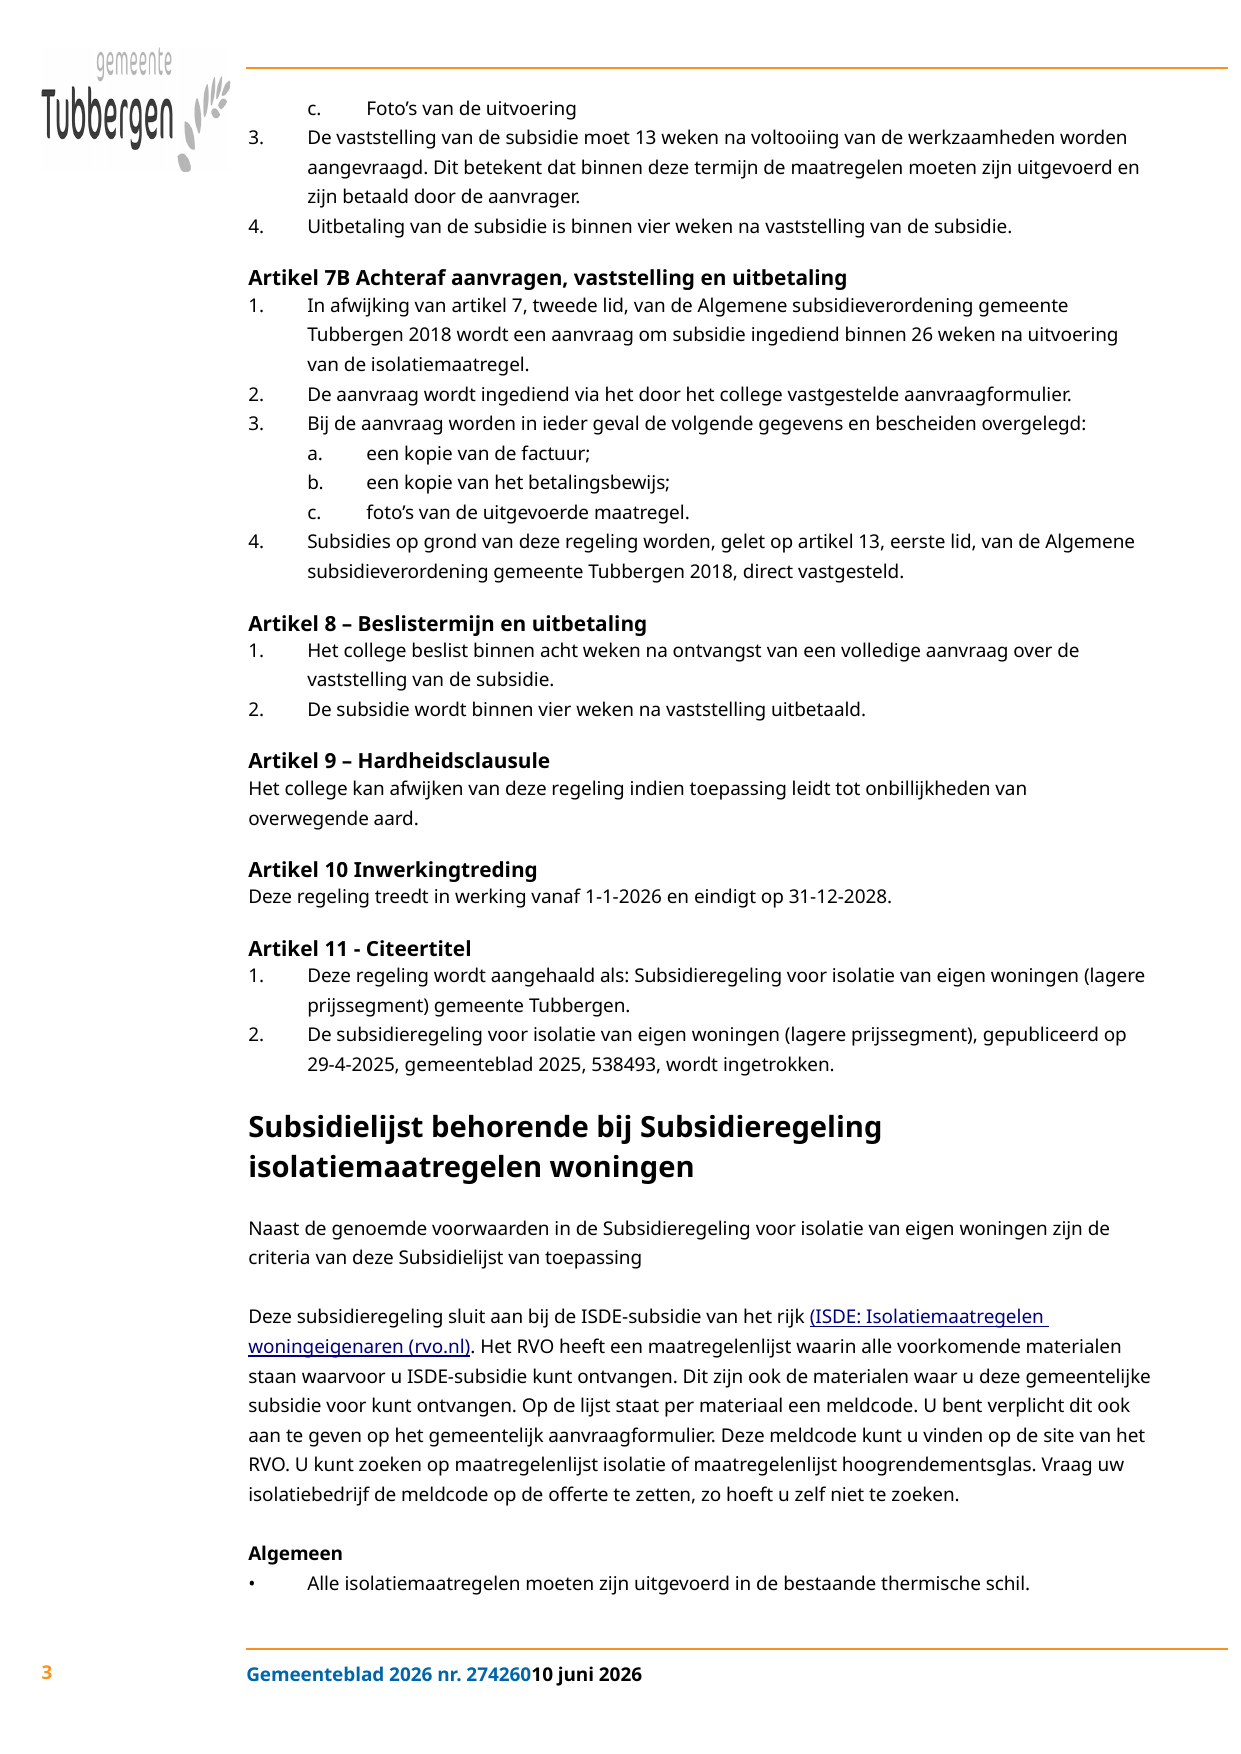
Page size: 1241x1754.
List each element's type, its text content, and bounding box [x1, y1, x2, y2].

list Foto’s van de uitvoering [307, 95, 1152, 121]
list Subsidies op grond van deze regeling worden, gelet op artikel 13, eerste lid, van de Algemene subsidieverordening gemeente Tubbergen 2018, direct vastgesteld. [248, 529, 1152, 584]
text Artikel 11 - Citeertitel [248, 934, 1152, 962]
text Artikel 7B Achteraf aanvragen, vaststelling en uitbetaling [248, 263, 1152, 292]
list De subsidieregeling voor isolatie van eigen woningen (lagere prijssegment), gepubliceerd op 29-4-2025, gemeenteblad 2025, 538493, wordt ingetrokken. [248, 1022, 1152, 1077]
list De aanvraag wordt ingediend via het door het college vastgestelde aanvraagformulier. [248, 381, 1152, 406]
list een kopie van het betalingsbewijs; [307, 469, 1152, 495]
text Naast de genoemde voorwaarden in de Subsidieregeling voor isolatie van eigen woningen zijn de criteria van deze Subsidielijst van toepassing [248, 1215, 1152, 1270]
picture [41, 47, 231, 172]
list Uitbetaling van de subsidie is binnen vier weken na vaststelling van de subsidie. [248, 213, 1152, 239]
text Artikel 8 – Beslistermijn en uitbetaling [248, 609, 1152, 637]
text Deze subsidieregeling sluit aan bij de ISDE-subsidie van het rijk (ISDE: Isolatiemaatregelen woningeigenaren (rvo.nl). Het RVO heeft een maatregelenlijst waarin alle voorkomende materialen staan waarvoor u ISDE-subsidie kunt ontvangen. Dit zijn ook de materialen waar u deze gemeentelijke subsidie voor kunt ontvangen. Op de lijst staat per materiaal een meldcode. U bent verplicht dit ook aan te geven op het gemeentelijk aanvraagformulier. Deze meldcode kunt u vinden op de site van het RVO. U kunt zoeken op maatregelenlijst isolatie of maatregelenlijst hoogrendementsglas. Vraag uw isolatiebedrijf de meldcode op de offerte te zetten, zo hoeft u zelf niet te zoeken. [248, 1304, 1152, 1507]
list De subsidie wordt binnen vier weken na vaststelling uitbetaald. [248, 696, 1152, 722]
text Artikel 10 Inwerkingtreding [248, 855, 1152, 883]
list Deze regeling wordt aangehaald als: Subsidieregeling voor isolatie van eigen woningen (lagere prijssegment) gemeente Tubbergen. [248, 962, 1152, 1018]
text Algemeen [248, 1540, 1152, 1566]
list een kopie van de factuur; [307, 440, 1152, 466]
text Deze regeling treedt in werking vanaf 1-1-2026 en eindigt op 31-12-2028. [248, 883, 1152, 909]
list Alle isolatiemaatregelen moeten zijn uitgevoerd in de bestaande thermische schil. [248, 1570, 1152, 1596]
text Het college kan afwijken van deze regeling indien toepassing leidt tot onbillijkheden van overwegende aard. [248, 775, 1152, 830]
text Subsidielijst behorende bij Subsidieregeling isolatiemaatregelen woningen [248, 1106, 1152, 1186]
list De vaststelling van de subsidie moet 13 weken na voltooiing van de werkzaamheden worden aangevraagd. Dit betekent dat binnen deze termijn de maatregelen moeten zijn uitgevoerd en zijn betaald door de aanvrager. [248, 124, 1152, 209]
list Bij de aanvraag worden in ieder geval de volgende gegevens en bescheiden overgelegd: [248, 410, 1152, 436]
list In afwijking van artikel 7, tweede lid, van de Algemene subsidieverordening gemeente Tubbergen 2018 wordt een aanvraag om subsidie ingediend binnen 26 weken na uitvoering van de isolatiemaatregel. [248, 292, 1152, 377]
list Het college beslist binnen acht weken na ontvangst van een volledige aanvraag over de vaststelling van de subsidie. [248, 637, 1152, 692]
list foto’s van de uitgevoerde maatregel. [307, 499, 1152, 525]
text Artikel 9 – Hardheidsclausule [248, 747, 1152, 775]
